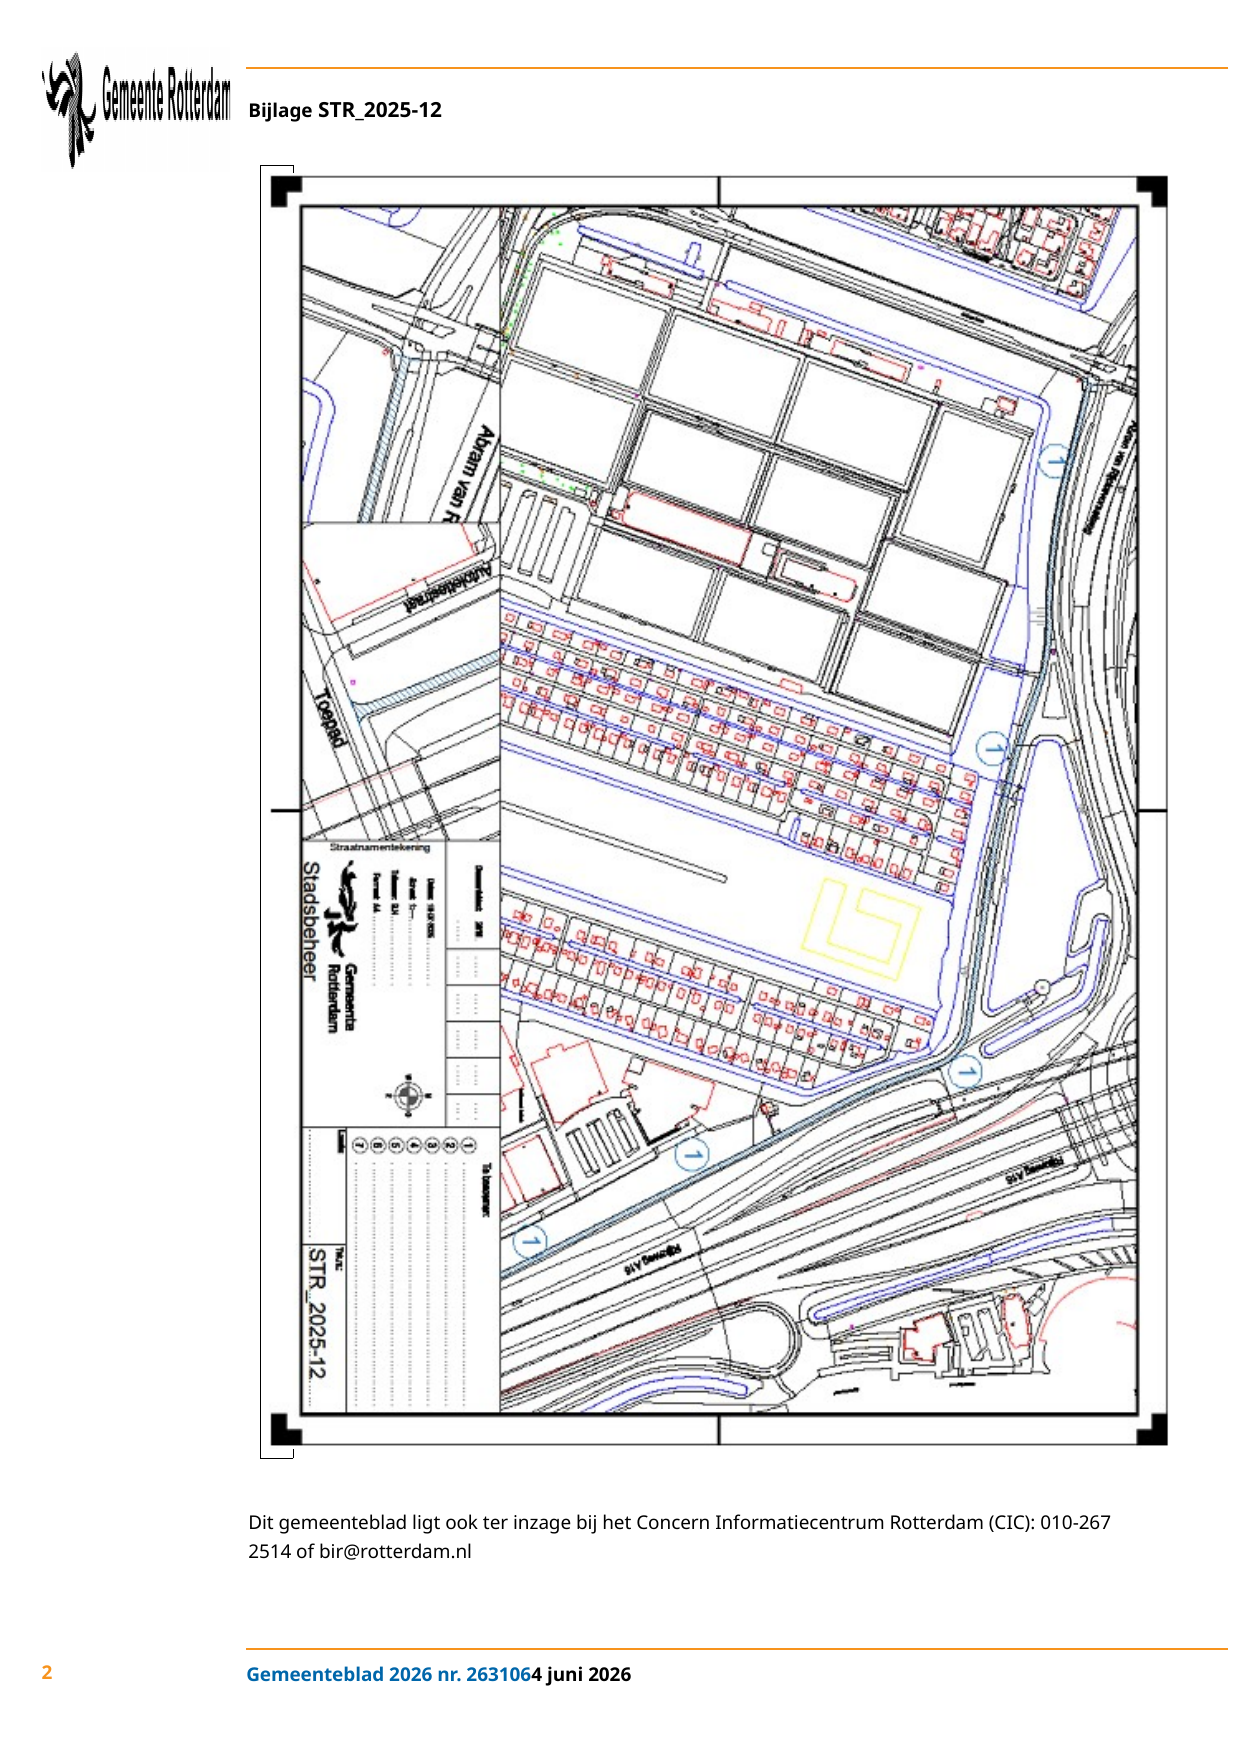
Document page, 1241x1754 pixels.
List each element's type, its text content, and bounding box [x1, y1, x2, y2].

text Bijlage STR_2025-12 [248, 95, 1152, 123]
picture [41, 47, 231, 172]
picture [268, 173, 1173, 1449]
text Dit gemeenteblad ligt ook ter inzage bij het Concern Informatiecentrum Rotterdam (CIC): 010-267 2514 of bir@rotterdam.nl [248, 1509, 1152, 1564]
